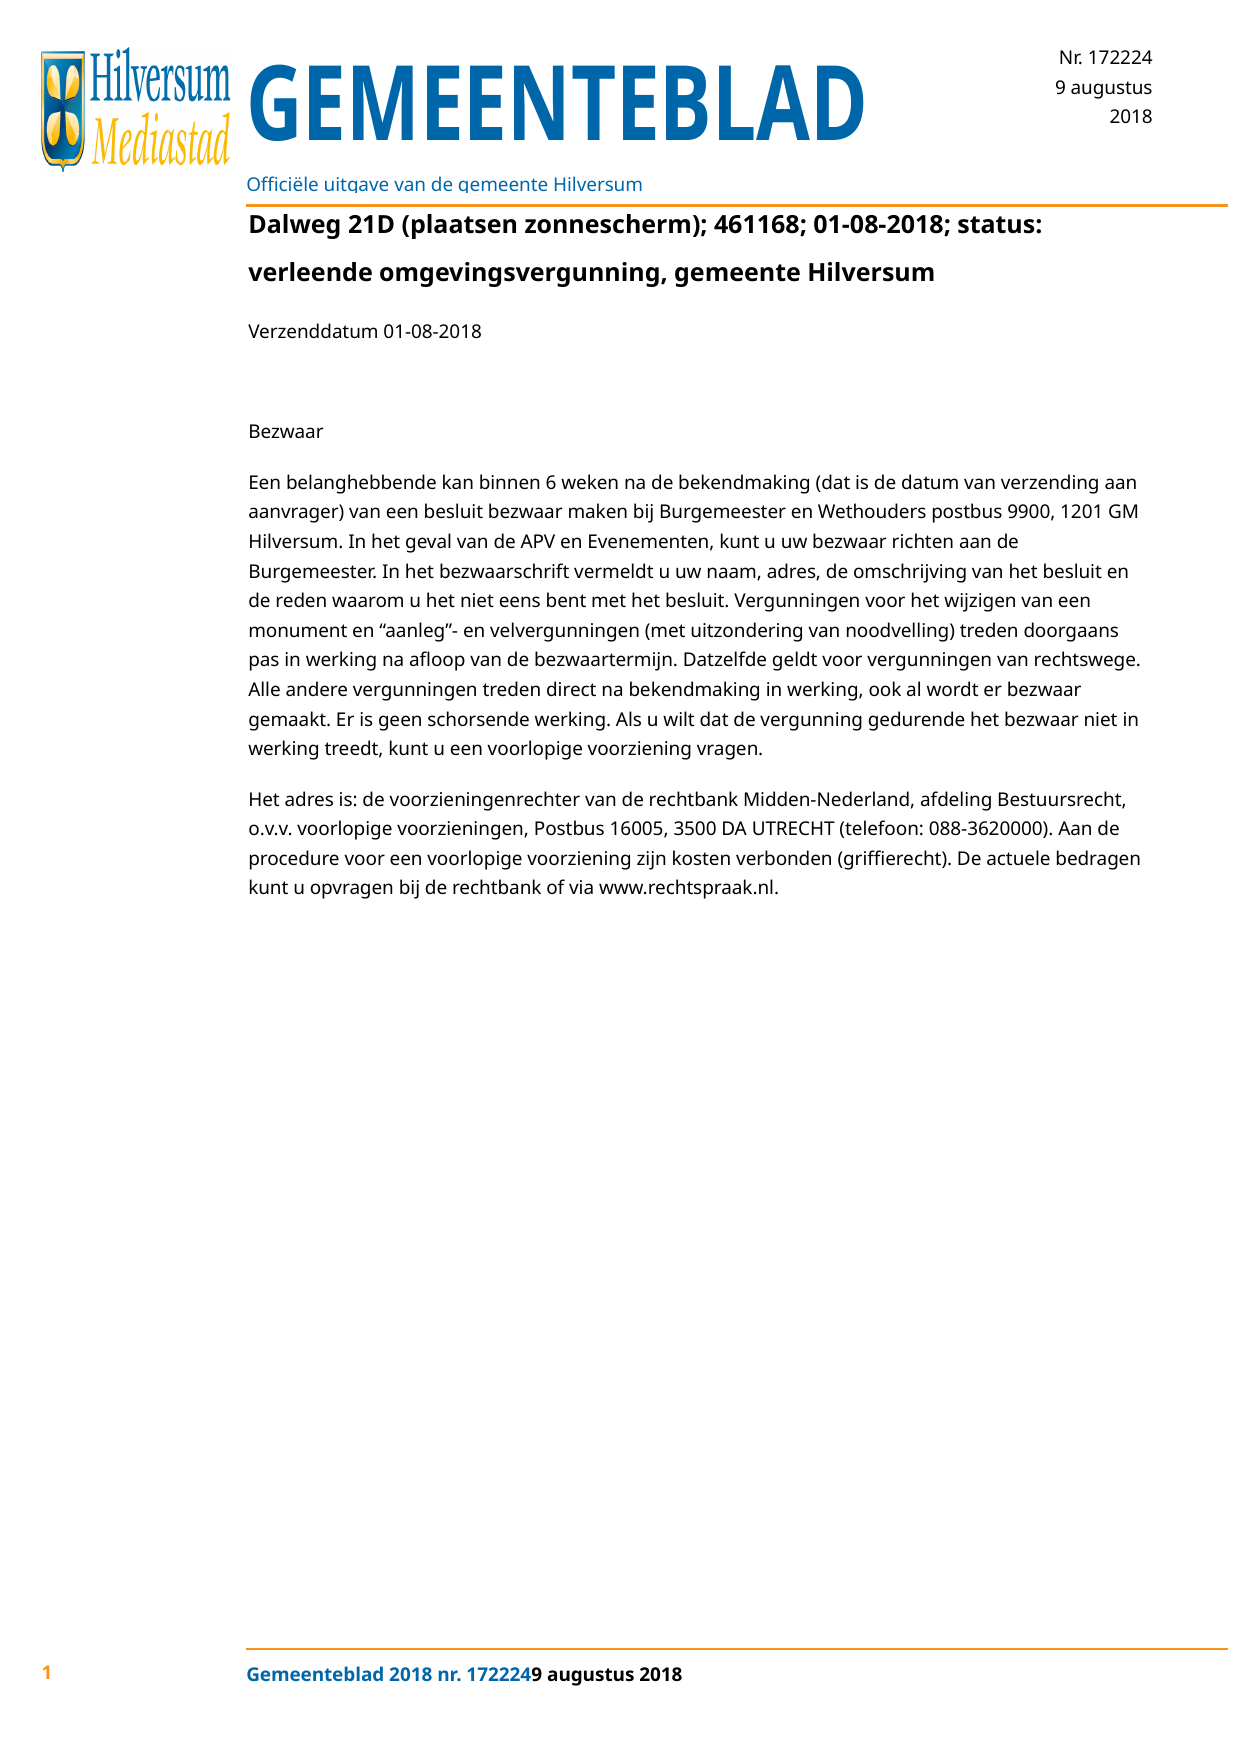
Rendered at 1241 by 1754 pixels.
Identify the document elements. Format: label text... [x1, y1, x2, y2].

text Een belanghebbende kan binnen 6 weken na de bekendmaking (dat is de datum van verzending aan aanvrager) van een besluit bezwaar maken bij Burgemeester en Wethouders postbus 9900, 1201 GM Hilversum. In het geval van de APV en Evenementen, kunt u uw bezwaar richten aan de Burgemeester. In het bezwaarschrift vermeldt u uw naam, adres, de omschrijving van het besluit en de reden waarom u het niet eens bent met het besluit. Vergunningen voor het wijzigen van een monument en “aanleg”- en velvergunningen (met uitzondering van noodvelling) treden doorgaans pas in werking na afloop van de bezwaartermijn. Datzelfde geldt voor vergunningen van rechtswege. Alle andere vergunningen treden direct na bekendmaking in werking, ook al wordt er bezwaar gemaakt. Er is geen schorsende werking. Als u wilt dat de vergunning gedurende het bezwaar niet in werking treedt, kunt u een voorlopige voorziening vragen. [248, 469, 1152, 761]
text Verzenddatum 01-08-2018 [248, 318, 1152, 344]
text Bezwaar [248, 419, 1152, 444]
text Het adres is: de voorzieningenrechter van de rechtbank Midden-Nederland, afdeling Bestuursrecht, o.v.v. voorlopige voorzieningen, Postbus 16005, 3500 DA UTRECHT (telefoon: 088-3620000). Aan de procedure voor een voorlopige voorziening zijn kosten verbonden (griffierecht). De actuele bedragen kunt u opvragen bij de rechtbank of via www.rechtspraak.nl. [248, 786, 1152, 900]
picture [41, 47, 231, 172]
text Dalweg 21D (plaatsen zonnescherm); 461168; 01-08-2018; status: verleende omgevingsvergunning, gemeente Hilversum [248, 207, 1152, 288]
